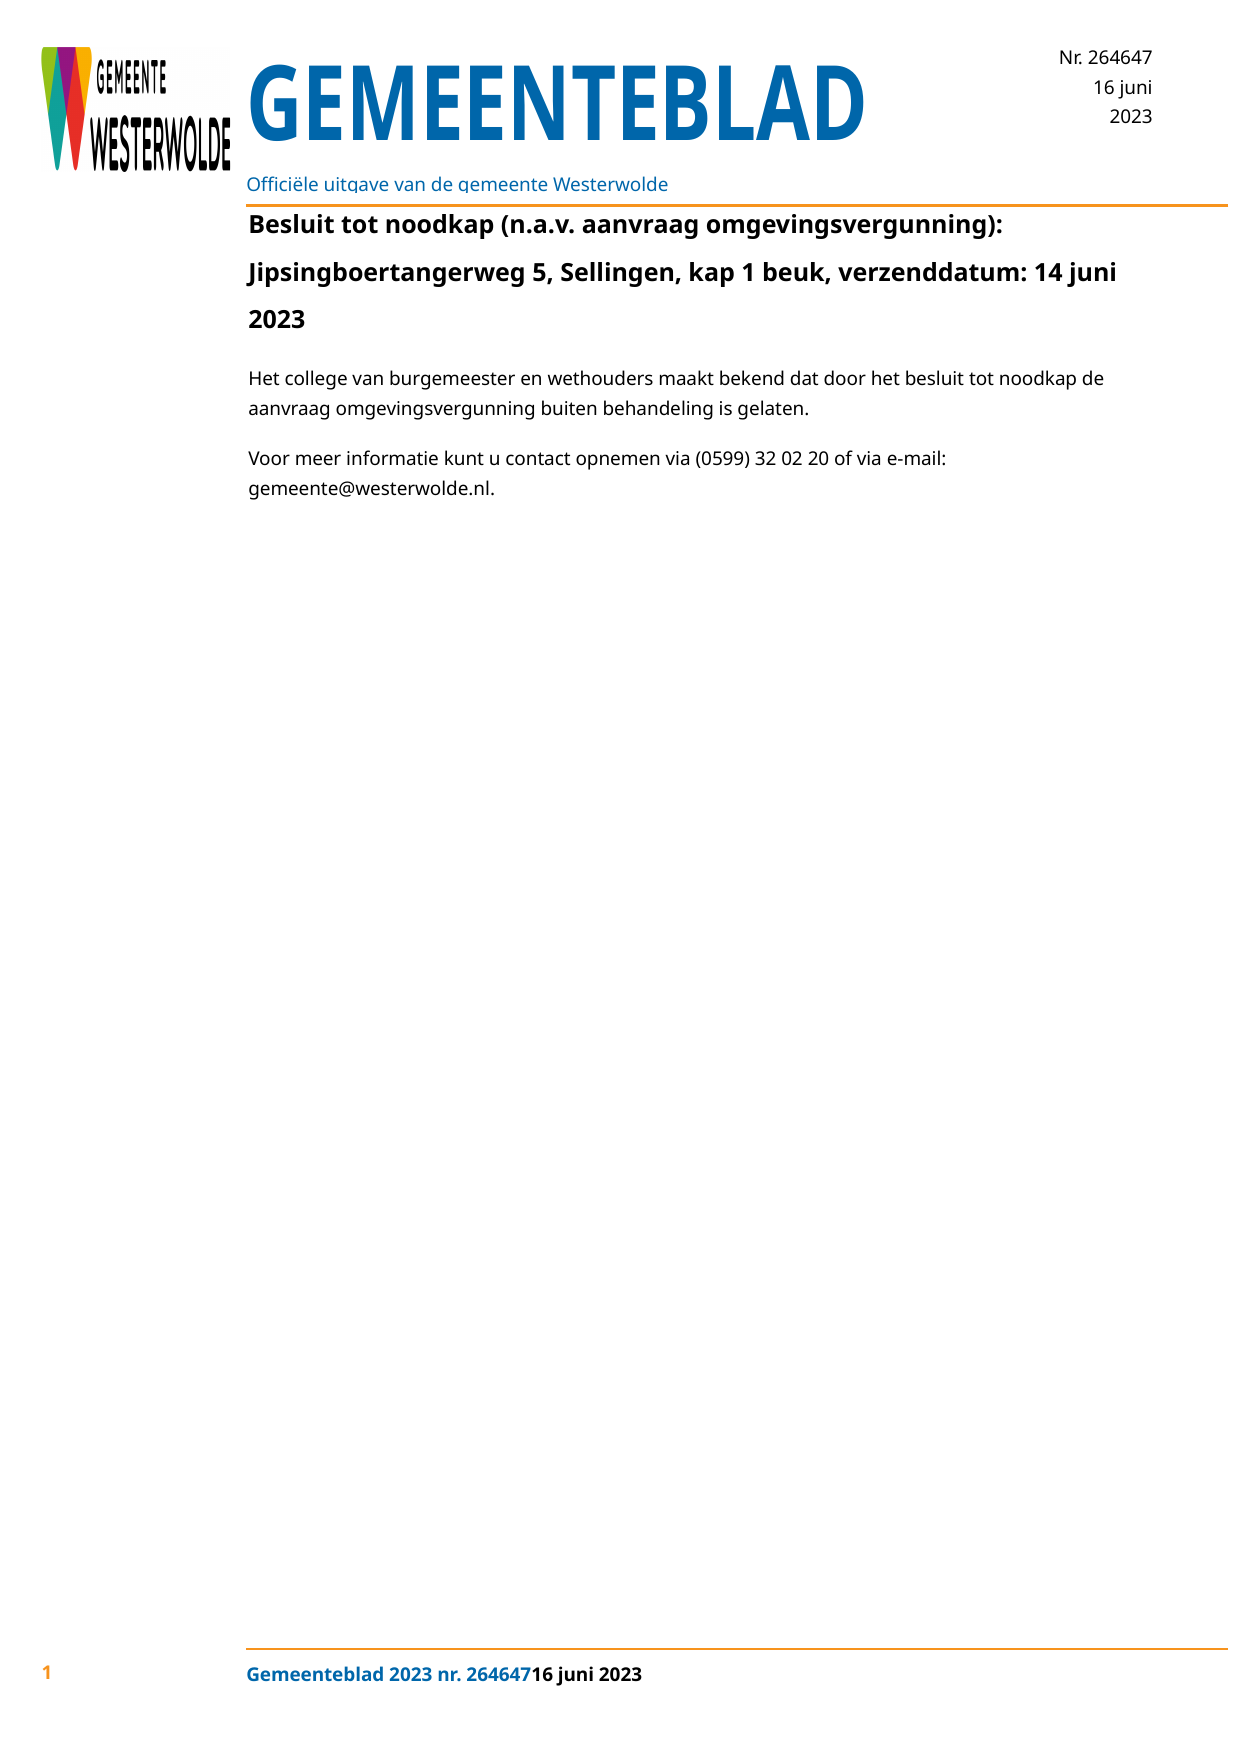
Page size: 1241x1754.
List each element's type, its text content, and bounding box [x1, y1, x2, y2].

text Het college van burgemeester en wethouders maakt bekend dat door het besluit tot noodkap de aanvraag omgevingsvergunning buiten behandeling is gelaten. [248, 366, 1152, 421]
text Besluit tot noodkap (n.a.v. aanvraag omgevingsvergunning): Jipsingboertangerweg 5, Sellingen, kap 1 beuk, verzenddatum: 14 juni 2023 [248, 207, 1152, 336]
picture [41, 47, 231, 172]
text Voor meer informatie kunt u contact opnemen via (0599) 32 02 20 of via e-mail: gemeente@westerwolde.nl. [248, 446, 1152, 501]
